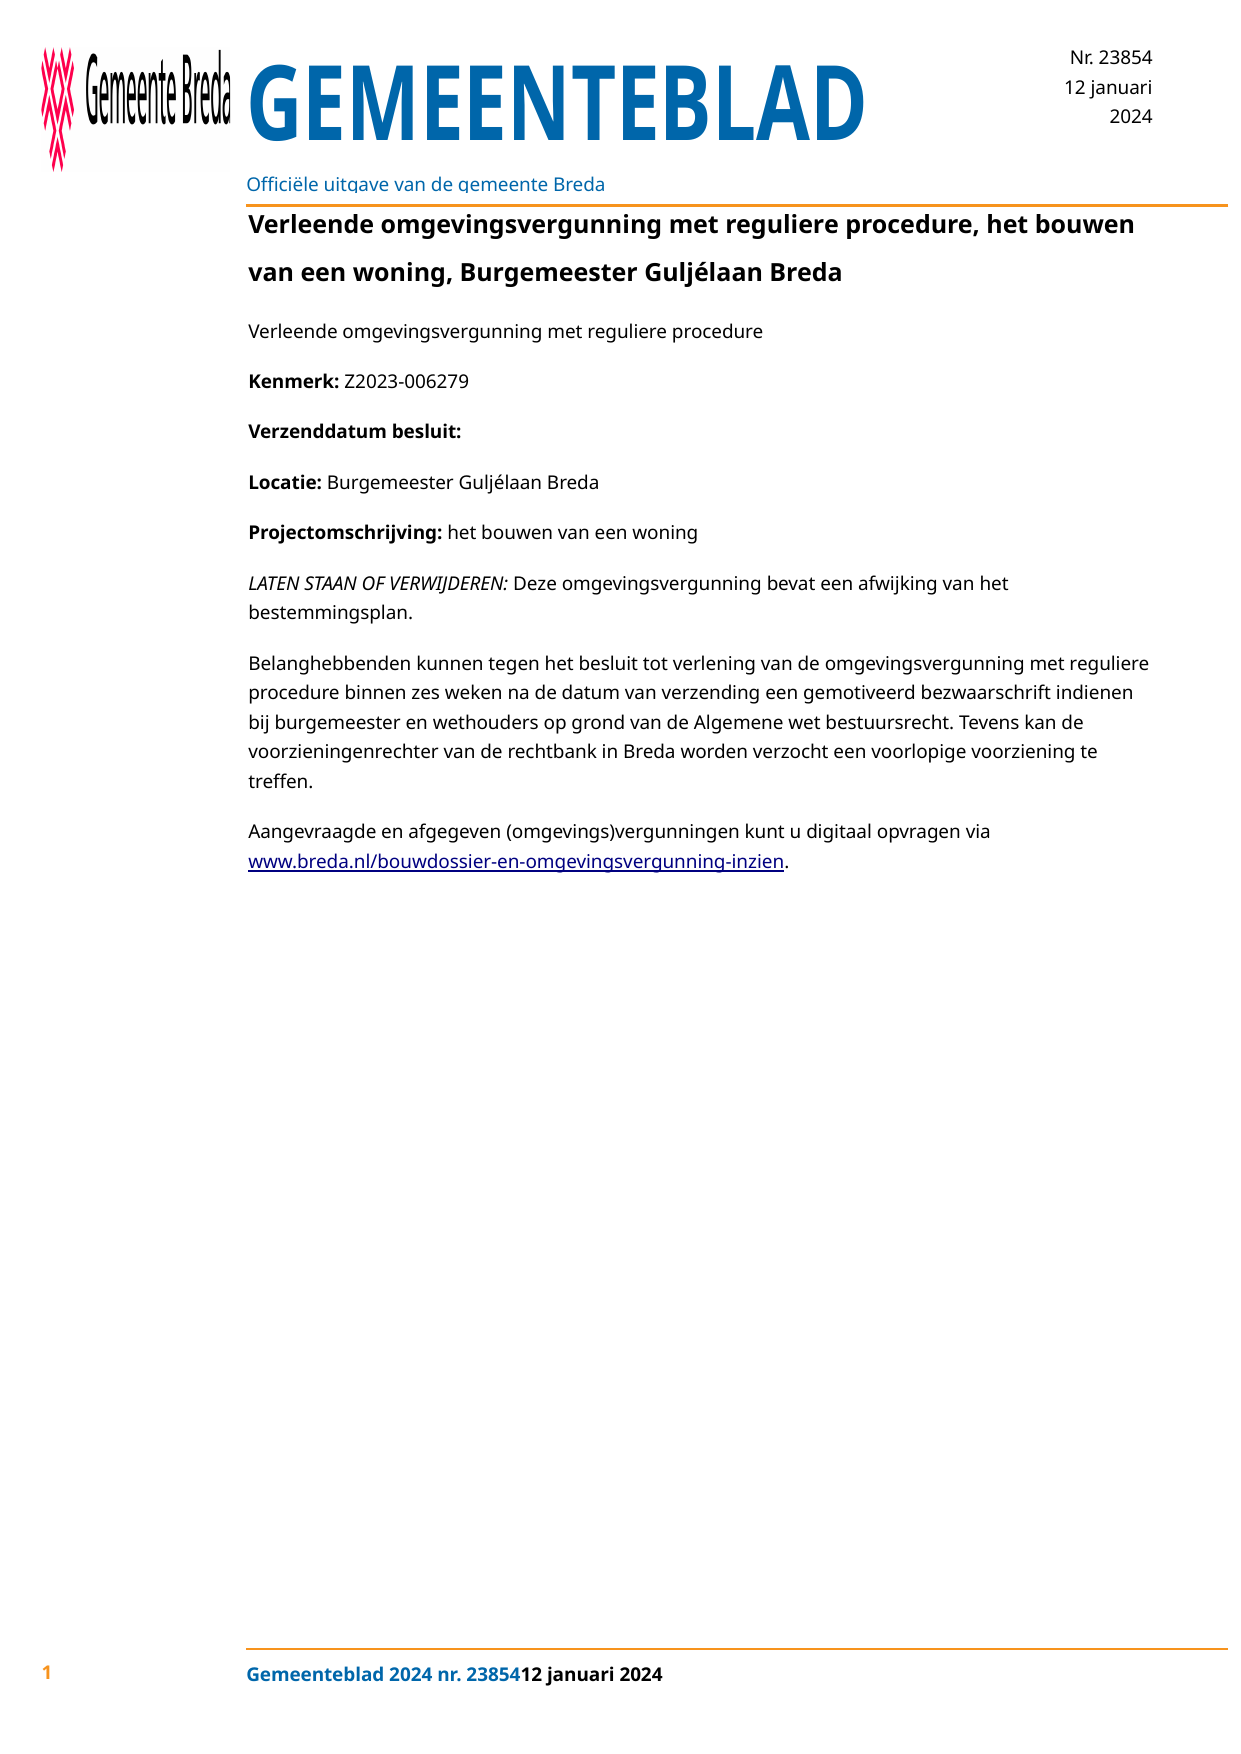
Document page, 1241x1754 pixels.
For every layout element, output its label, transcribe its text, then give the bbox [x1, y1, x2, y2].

text Verzenddatum besluit: [248, 419, 1152, 444]
text Projectomschrijving: het bouwen van een woning [248, 519, 1152, 545]
text Verleende omgevingsvergunning met reguliere procedure [248, 318, 1152, 344]
text LATEN STAAN OF VERWIJDEREN: Deze omgevingsvergunning bevat een afwijking van het bestemmingsplan. [248, 570, 1152, 625]
text Verleende omgevingsvergunning met reguliere procedure, het bouwen van een woning, Burgemeester Guljélaan Breda [248, 207, 1152, 288]
picture [41, 47, 231, 172]
text Belanghebbenden kunnen tegen het besluit tot verlening van de omgevingsvergunning met reguliere procedure binnen zes weken na de datum van verzending een gemotiveerd bezwaarschrift indienen bij burgemeester en wethouders op grond van de Algemene wet bestuursrecht. Tevens kan de voorzieningenrechter van de rechtbank in Breda worden verzocht een voorlopige voorziening te treffen. [248, 650, 1152, 794]
text Locatie: Burgemeester Guljélaan Breda [248, 469, 1152, 495]
text Kenmerk: Z2023-006279 [248, 368, 1152, 394]
text Aangevraagde en afgegeven (omgevings)vergunningen kunt u digitaal opvragen via www.breda.nl/bouwdossier-en-omgevingsvergunning-inzien. [248, 819, 1152, 874]
